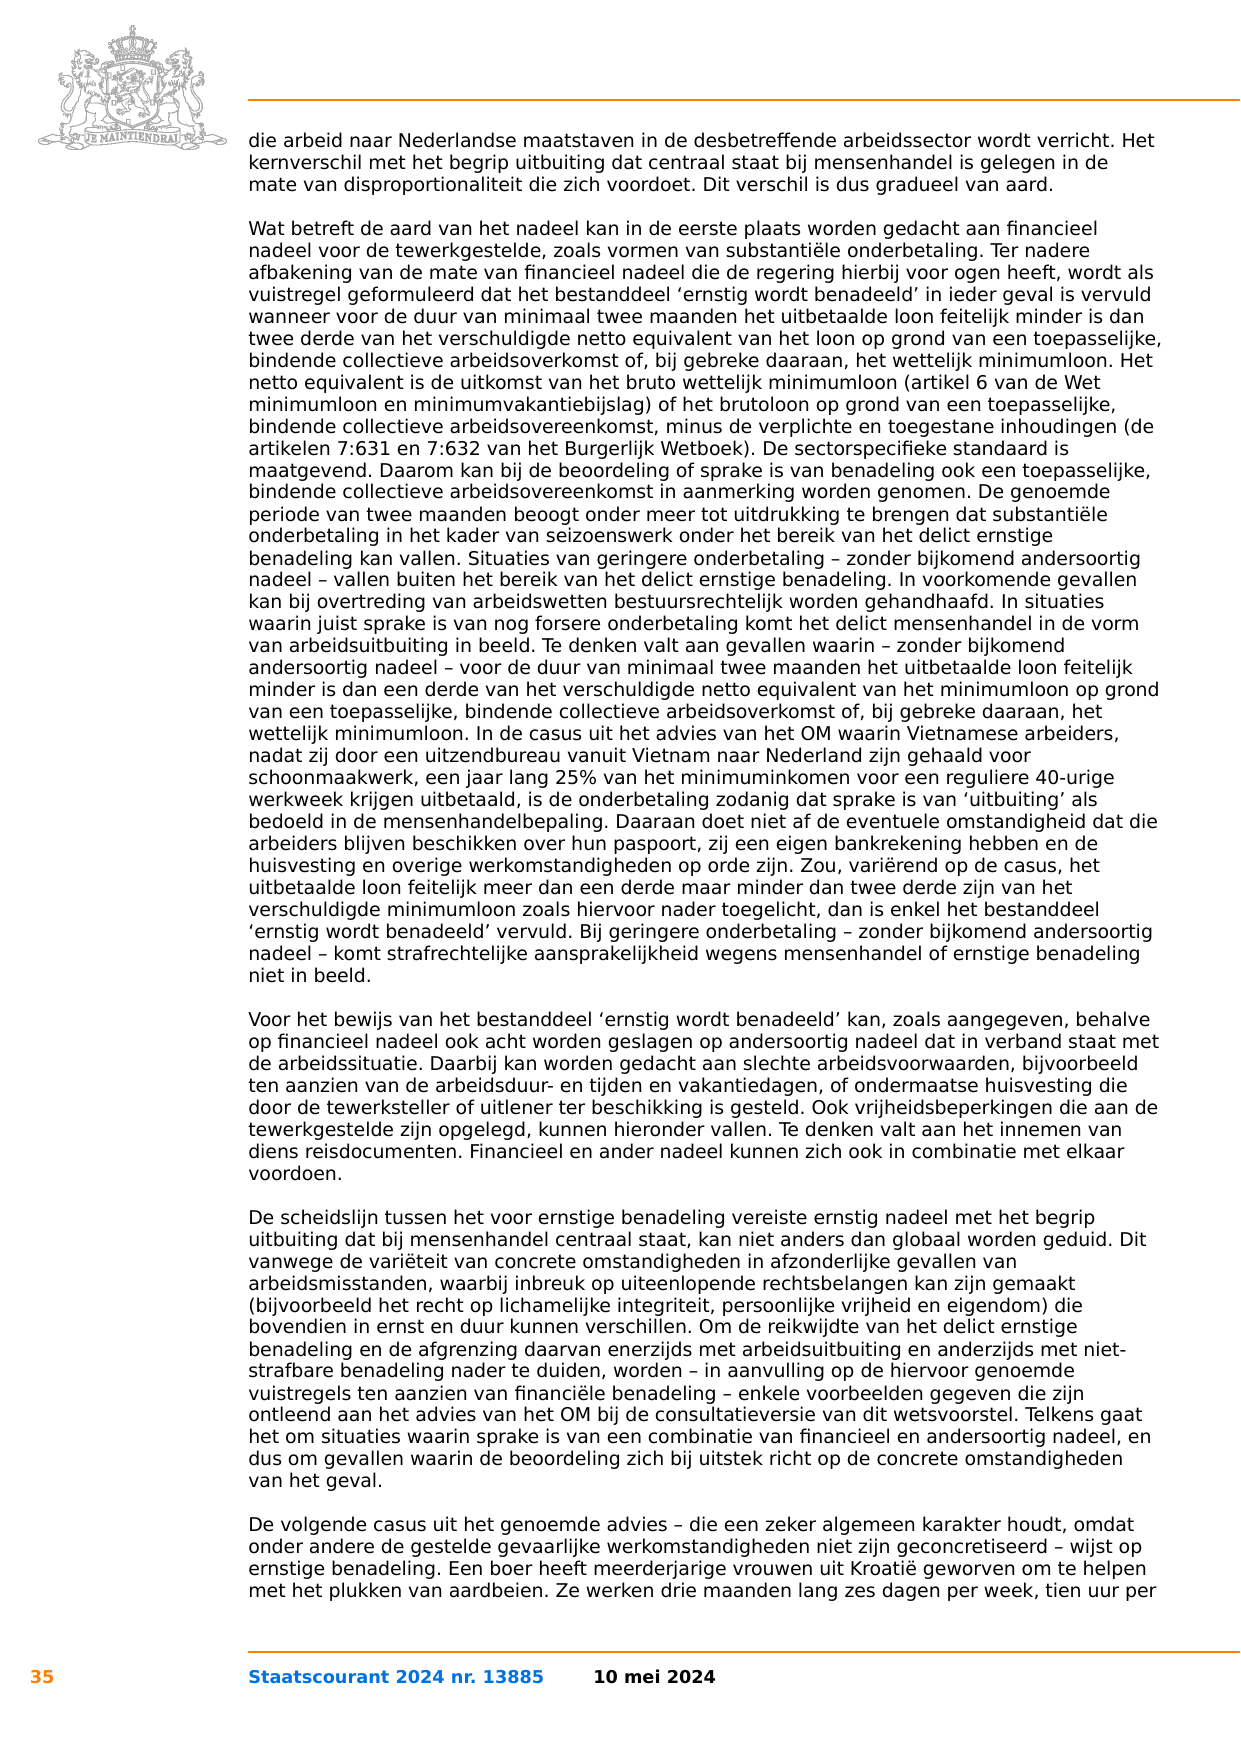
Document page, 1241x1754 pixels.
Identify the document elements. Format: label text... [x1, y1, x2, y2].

text De volgende casus uit het genoemde advies – die een zeker algemeen karakter houdt, omdat onder andere de gestelde gevaarlijke werkomstandigheden niet zijn geconcretiseerd – wijst op ernstige benadeling. Een boer heeft meerderjarige vrouwen uit Kroatië geworven om te helpen met het plukken van aardbeien. Ze werken drie maanden lang zes dagen per week, tien uur per [248, 1514, 1163, 1602]
text De scheidslijn tussen het voor ernstige benadeling vereiste ernstig nadeel met het begrip uitbuiting dat bij mensenhandel centraal staat, kan niet anders dan globaal worden geduid. Dit vanwege de variëteit van concrete omstandigheden in afzonderlijke gevallen van arbeidsmisstanden, waarbij inbreuk op uiteenlopende rechtsbelangen kan zijn gemaakt (bijvoorbeeld het recht op lichamelijke integriteit, persoonlijke vrijheid en eigendom) die bovendien in ernst en duur kunnen verschillen. Om de reikwijdte van het delict ernstige benadeling en de afgrenzing daarvan enerzijds met arbeidsuitbuiting en anderzijds met niet-strafbare benadeling nader te duiden, worden – in aanvulling op de hiervoor genoemde vuistregels ten aanzien van financiële benadeling – enkele voorbeelden gegeven die zijn ontleend aan het advies van het OM bij de consultatieversie van dit wetsvoorstel. Telkens gaat het om situaties waarin sprake is van een combinatie van financieel en andersoortig nadeel, en dus om gevallen waarin de beoordeling zich bij uitstek richt op de concrete omstandigheden van het geval. [248, 1207, 1163, 1492]
text Voor het bewijs van het bestanddeel ‘ernstig wordt benadeeld’ kan, zoals aangegeven, behalve op financieel nadeel ook acht worden geslagen op andersoortig nadeel dat in verband staat met de arbeidssituatie. Daarbij kan worden gedacht aan slechte arbeidsvoorwaarden, bijvoorbeeld ten aanzien van de arbeidsduur- en tijden en vakantiedagen, of ondermaatse huisvesting die door de tewerksteller of uitlener ter beschikking is gesteld. Ook vrijheidsbeperkingen die aan de tewerkgestelde zijn opgelegd, kunnen hieronder vallen. Te denken valt aan het innemen van diens reisdocumenten. Financieel en ander nadeel kunnen zich ook in combinatie met elkaar voordoen. [248, 1009, 1163, 1185]
text Wat betreft de aard van het nadeel kan in de eerste plaats worden gedacht aan financieel nadeel voor de tewerkgestelde, zoals vormen van substantiële onderbetaling. Ter nadere afbakening van de mate van financieel nadeel die de regering hierbij voor ogen heeft, wordt als vuistregel geformuleerd dat het bestanddeel ‘ernstig wordt benadeeld’ in ieder geval is vervuld wanneer voor de duur van minimaal twee maanden het uitbetaalde loon feitelijk minder is dan twee derde van het verschuldigde netto equivalent van het loon op grond van een toepasselijke, bindende collectieve arbeidsoverkomst of, bij gebreke daaraan, het wettelijk minimumloon. Het netto equivalent is de uitkomst van het bruto wettelijk minimumloon (artikel 6 van de Wet minimumloon en minimumvakantiebijslag) of het brutoloon op grond van een toepasselijke, bindende collectieve arbeidsovereenkomst, minus de verplichte en toegestane inhoudingen (de artikelen 7:631 en 7:632 van het Burgerlijk Wetboek). De sectorspecifieke standaard is maatgevend. Daarom kan bij de beoordeling of sprake is van benadeling ook een toepasselijke, bindende collectieve arbeidsovereenkomst in aanmerking worden genomen. De genoemde periode van twee maanden beoogt onder meer tot uitdrukking te brengen dat substantiële onderbetaling in het kader van seizoenswerk onder het bereik van het delict ernstige benadeling kan vallen. Situaties van geringere onderbetaling – zonder bijkomend andersoortig nadeel – vallen buiten het bereik van het delict ernstige benadeling. In voorkomende gevallen kan bij overtreding van arbeidswetten bestuursrechtelijk worden gehandhaafd. In situaties waarin juist sprake is van nog forsere onderbetaling komt het delict mensenhandel in de vorm van arbeidsuitbuiting in beeld. Te denken valt aan gevallen waarin – zonder bijkomend andersoortig nadeel – voor de duur van minimaal twee maanden het uitbetaalde loon feitelijk minder is dan een derde van het verschuldigde netto equivalent van het minimumloon op grond van een toepasselijke, bindende collectieve arbeidsoverkomst of, bij gebreke daaraan, het wettelijk minimumloon. In de casus uit het advies van het OM waarin Vietnamese arbeiders, nadat zij door een uitzendbureau vanuit Vietnam naar Nederland zijn gehaald voor schoonmaakwerk, een jaar lang 25% van het minimuminkomen voor een reguliere 40-urige werkweek krijgen uitbetaald, is de onderbetaling zodanig dat sprake is van ‘uitbuiting’ als bedoeld in de mensenhandelbepaling. Daaraan doet niet af de eventuele omstandigheid dat die arbeiders blijven beschikken over hun paspoort, zij een eigen bankrekening hebben en de huisvesting en overige werkomstandigheden op orde zijn. Zou, variërend op de casus, het uitbetaalde loon feitelijk meer dan een derde maar minder dan twee derde zijn van het verschuldigde minimumloon zoals hiervoor nader toegelicht, dan is enkel het bestanddeel ‘ernstig wordt benadeeld’ vervuld. Bij geringere onderbetaling – zonder bijkomend andersoortig nadeel – komt strafrechtelijke aansprakelijkheid wegens mensenhandel of ernstige benadeling niet in beeld. [248, 218, 1163, 987]
text die arbeid naar Nederlandse maatstaven in de desbetreffende arbeidssector wordt verricht. Het kernverschil met het begrip uitbuiting dat centraal staat bij mensenhandel is gelegen in de mate van disproportionaliteit die zich voordoet. Dit verschil is dus gradueel van aard. [248, 130, 1163, 196]
picture [38, 25, 227, 150]
